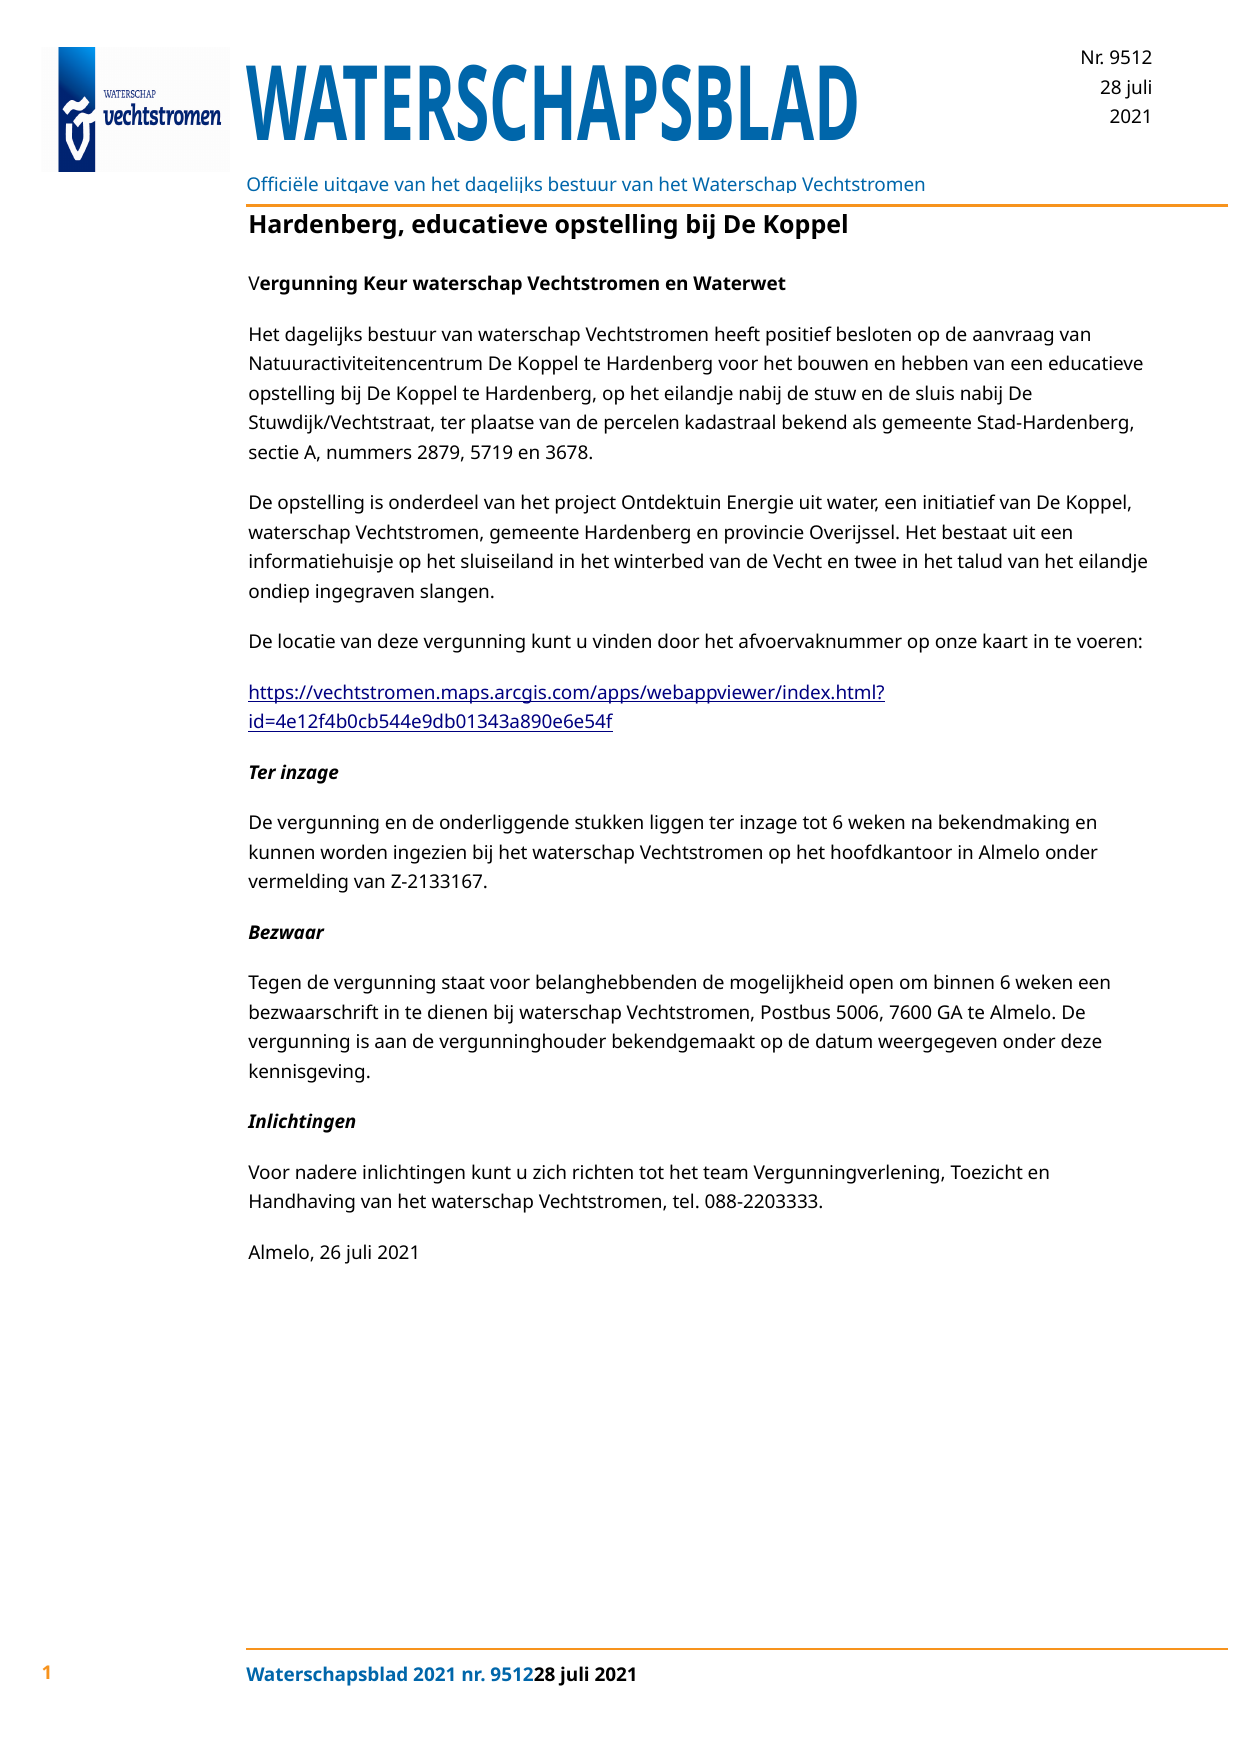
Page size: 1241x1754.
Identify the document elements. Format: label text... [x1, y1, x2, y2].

text De locatie van deze vergunning kunt u vinden door het afvoervaknummer op onze kaart in te voeren: [248, 629, 1152, 654]
text Hardenberg, educatieve opstelling bij De Koppel [248, 207, 1152, 241]
text Bezwaar [248, 919, 1152, 945]
text Almelo, 26 juli 2021 [248, 1239, 1152, 1265]
text Voor nadere inlichtingen kunt u zich richten tot het team Vergunningverlening, Toezicht en Handhaving van het waterschap Vechtstromen, tel. 088-2203333. [248, 1159, 1152, 1214]
text Vergunning Keur waterschap Vechtstromen en Waterwet [248, 270, 1152, 296]
text Inlichtingen [248, 1109, 1152, 1134]
text Ter inzage [248, 759, 1152, 785]
text Het dagelijks bestuur van waterschap Vechtstromen heeft positief besloten op de aanvraag van Natuuractiviteitencentrum De Koppel te Hardenberg voor het bouwen en hebben van een educatieve opstelling bij De Koppel te Hardenberg, op het eilandje nabij de stuw en de sluis nabij De Stuwdijk/Vechtstraat, ter plaatse van de percelen kadastraal bekend als gemeente Stad-Hardenberg, sectie A, nummers 2879, 5719 en 3678. [248, 321, 1152, 465]
text De opstelling is onderdeel van het project Ontdektuin Energie uit water, een initiatief van De Koppel, waterschap Vechtstromen, gemeente Hardenberg en provincie Overijssel. Het bestaat uit een informatiehuisje op het sluiseiland in het winterbed van de Vecht en twee in het talud van het eilandje ondiep ingegraven slangen. [248, 489, 1152, 604]
text https://vechtstromen.maps.arcgis.com/apps/webappviewer/index.html?id=4e12f4b0cb544e9db01343a890e6e54f [248, 679, 1152, 734]
text Tegen de vergunning staat voor belanghebbenden de mogelijkheid open om binnen 6 weken een bezwaarschrift in te dienen bij waterschap Vechtstromen, Postbus 5006, 7600 GA te Almelo. De vergunning is aan de vergunninghouder bekendgemaakt op de datum weergegeven onder deze kennisgeving. [248, 969, 1152, 1084]
picture [41, 47, 231, 172]
text De vergunning en de onderliggende stukken liggen ter inzage tot 6 weken na bekendmaking en kunnen worden ingezien bij het waterschap Vechtstromen op het hoofdkantoor in Almelo onder vermelding van Z-2133167. [248, 809, 1152, 894]
